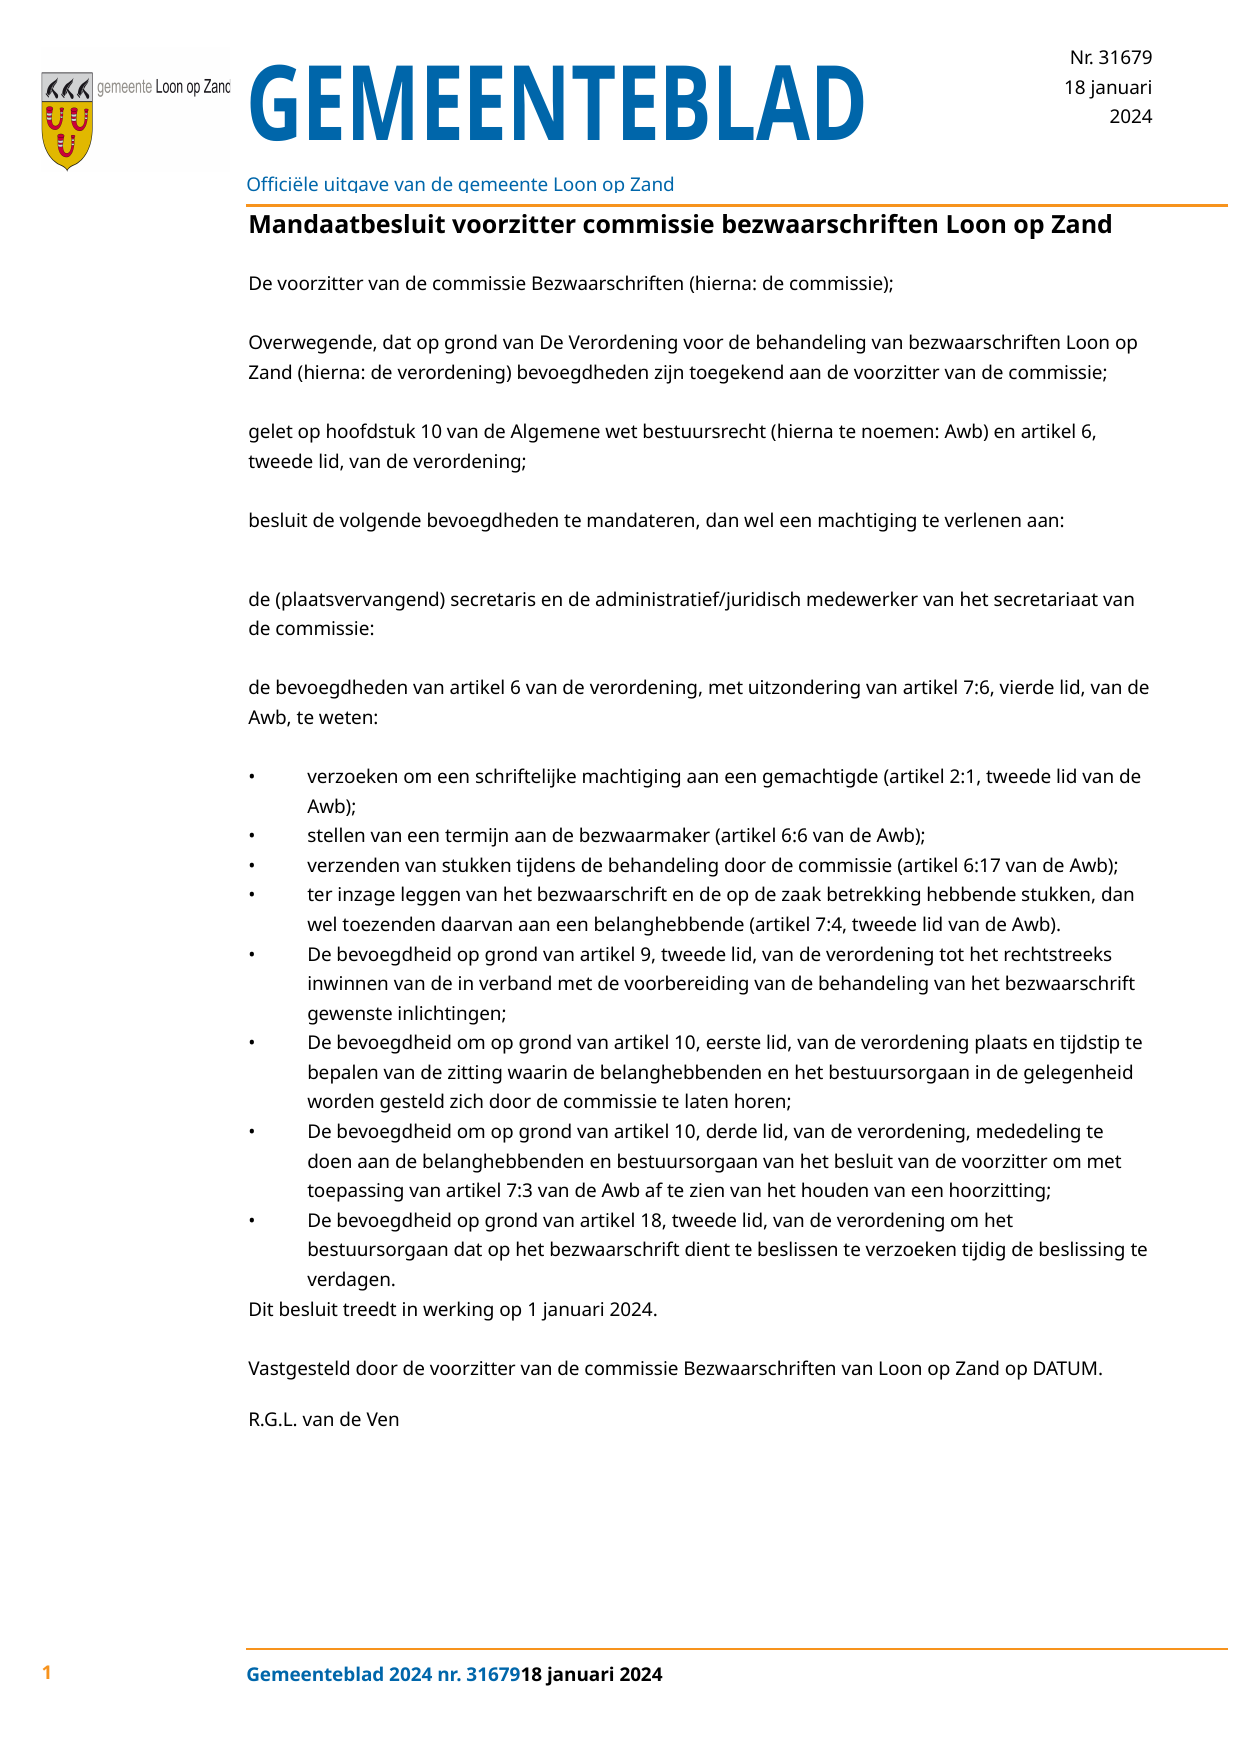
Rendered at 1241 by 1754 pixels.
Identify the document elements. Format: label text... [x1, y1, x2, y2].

text Overwegende, dat op grond van De Verordening voor de behandeling van bezwaarschriften Loon op Zand (hierna: de verordening) bevoegdheden zijn toegekend aan de voorzitter van de commissie; [248, 329, 1152, 385]
list ter inzage leggen van het bezwaarschrift en de op de zaak betrekking hebbende stukken, dan wel toezenden daarvan aan een belanghebbende (artikel 7:4, tweede lid van de Awb). [248, 882, 1152, 937]
text de bevoegdheden van artikel 6 van de verordening, met uitzondering van artikel 7:6, vierde lid, van de Awb, te weten: [248, 674, 1152, 730]
list stellen van een termijn aan de bezwaarmaker (artikel 6:6 van de Awb); [248, 822, 1152, 848]
text de (plaatsvervangend) secretaris en de administratief/juridisch medewerker van het secretariaat van de commissie: [248, 586, 1152, 641]
list verzenden van stukken tijdens de behandeling door de commissie (artikel 6:17 van de Awb); [248, 852, 1152, 878]
text gelet op hoofdstuk 10 van de Algemene wet bestuursrecht (hierna te noemen: Awb) en artikel 6, tweede lid, van de verordening; [248, 418, 1152, 473]
text besluit de volgende bevoegdheden te mandateren, dan wel een machtiging te verlenen aan: [248, 507, 1152, 533]
text Vastgesteld door de voorzitter van de commissie Bezwaarschriften van Loon op Zand op DATUM. [248, 1355, 1152, 1381]
list De bevoegdheid om op grond van artikel 10, derde lid, van de verordening, mededeling te doen aan de belanghebbenden en bestuursorgaan van het besluit van de voorzitter om met toepassing van artikel 7:3 van de Awb af te zien van het houden van een hoorzitting; [248, 1118, 1152, 1203]
text Mandaatbesluit voorzitter commissie bezwaarschriften Loon op Zand [248, 207, 1152, 241]
text R.G.L. van de Ven [248, 1406, 1152, 1432]
text Dit besluit treedt in werking op 1 januari 2024. [248, 1296, 1152, 1322]
picture [41, 47, 231, 172]
list De bevoegdheid om op grond van artikel 10, eerste lid, van de verordening plaats en tijdstip te bepalen van de zitting waarin de belanghebbenden en het bestuursorgaan in de gelegenheid worden gesteld zich door de commissie te laten horen; [248, 1029, 1152, 1114]
list De bevoegdheid op grond van artikel 18, tweede lid, van de verordening om het bestuursorgaan dat op het bezwaarschrift dient te beslissen te verzoeken tijdig de beslissing te verdagen. [248, 1207, 1152, 1292]
list verzoeken om een schriftelijke machtiging aan een gemachtigde (artikel 2:1, tweede lid van de Awb); [248, 763, 1152, 819]
text De voorzitter van de commissie Bezwaarschriften (hierna: de commissie); [248, 270, 1152, 296]
list De bevoegdheid op grond van artikel 9, tweede lid, van de verordening tot het rechtstreeks inwinnen van de in verband met de voorbereiding van de behandeling van het bezwaarschrift gewenste inlichtingen; [248, 941, 1152, 1026]
